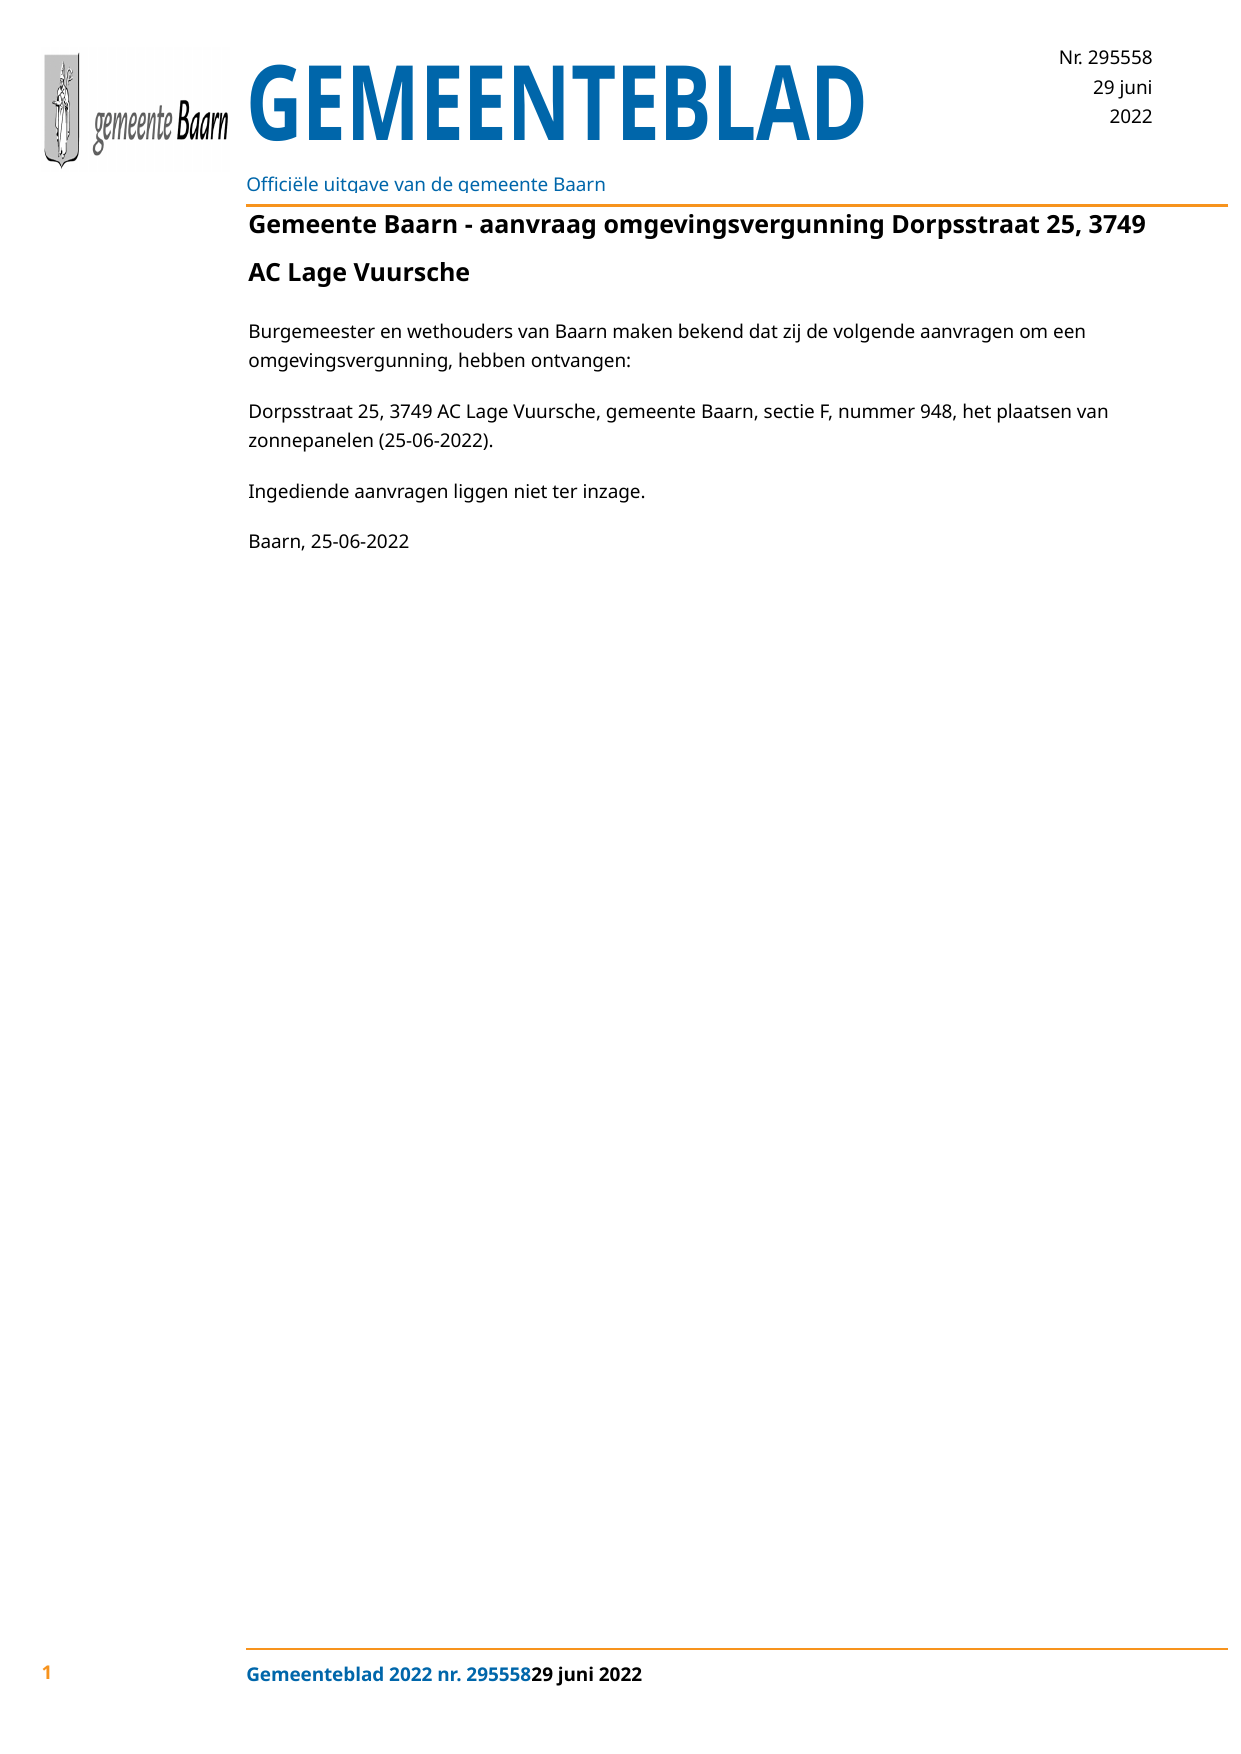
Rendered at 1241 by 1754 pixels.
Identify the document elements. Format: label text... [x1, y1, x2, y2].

text Burgemeester en wethouders van Baarn maken bekend dat zij de volgende aanvragen om een omgevingsvergunning, hebben ontvangen: [248, 318, 1152, 373]
text Gemeente Baarn - aanvraag omgevingsvergunning Dorpsstraat 25, 3749 AC Lage Vuursche [248, 207, 1152, 288]
text Dorpsstraat 25, 3749 AC Lage Vuursche, gemeente Baarn, sectie F, nummer 948, het plaatsen van zonnepanelen (25-06-2022). [248, 398, 1152, 453]
text Ingediende aanvragen liggen niet ter inzage. [248, 478, 1152, 504]
text Baarn, 25-06-2022 [248, 528, 1152, 554]
picture [41, 47, 231, 172]
